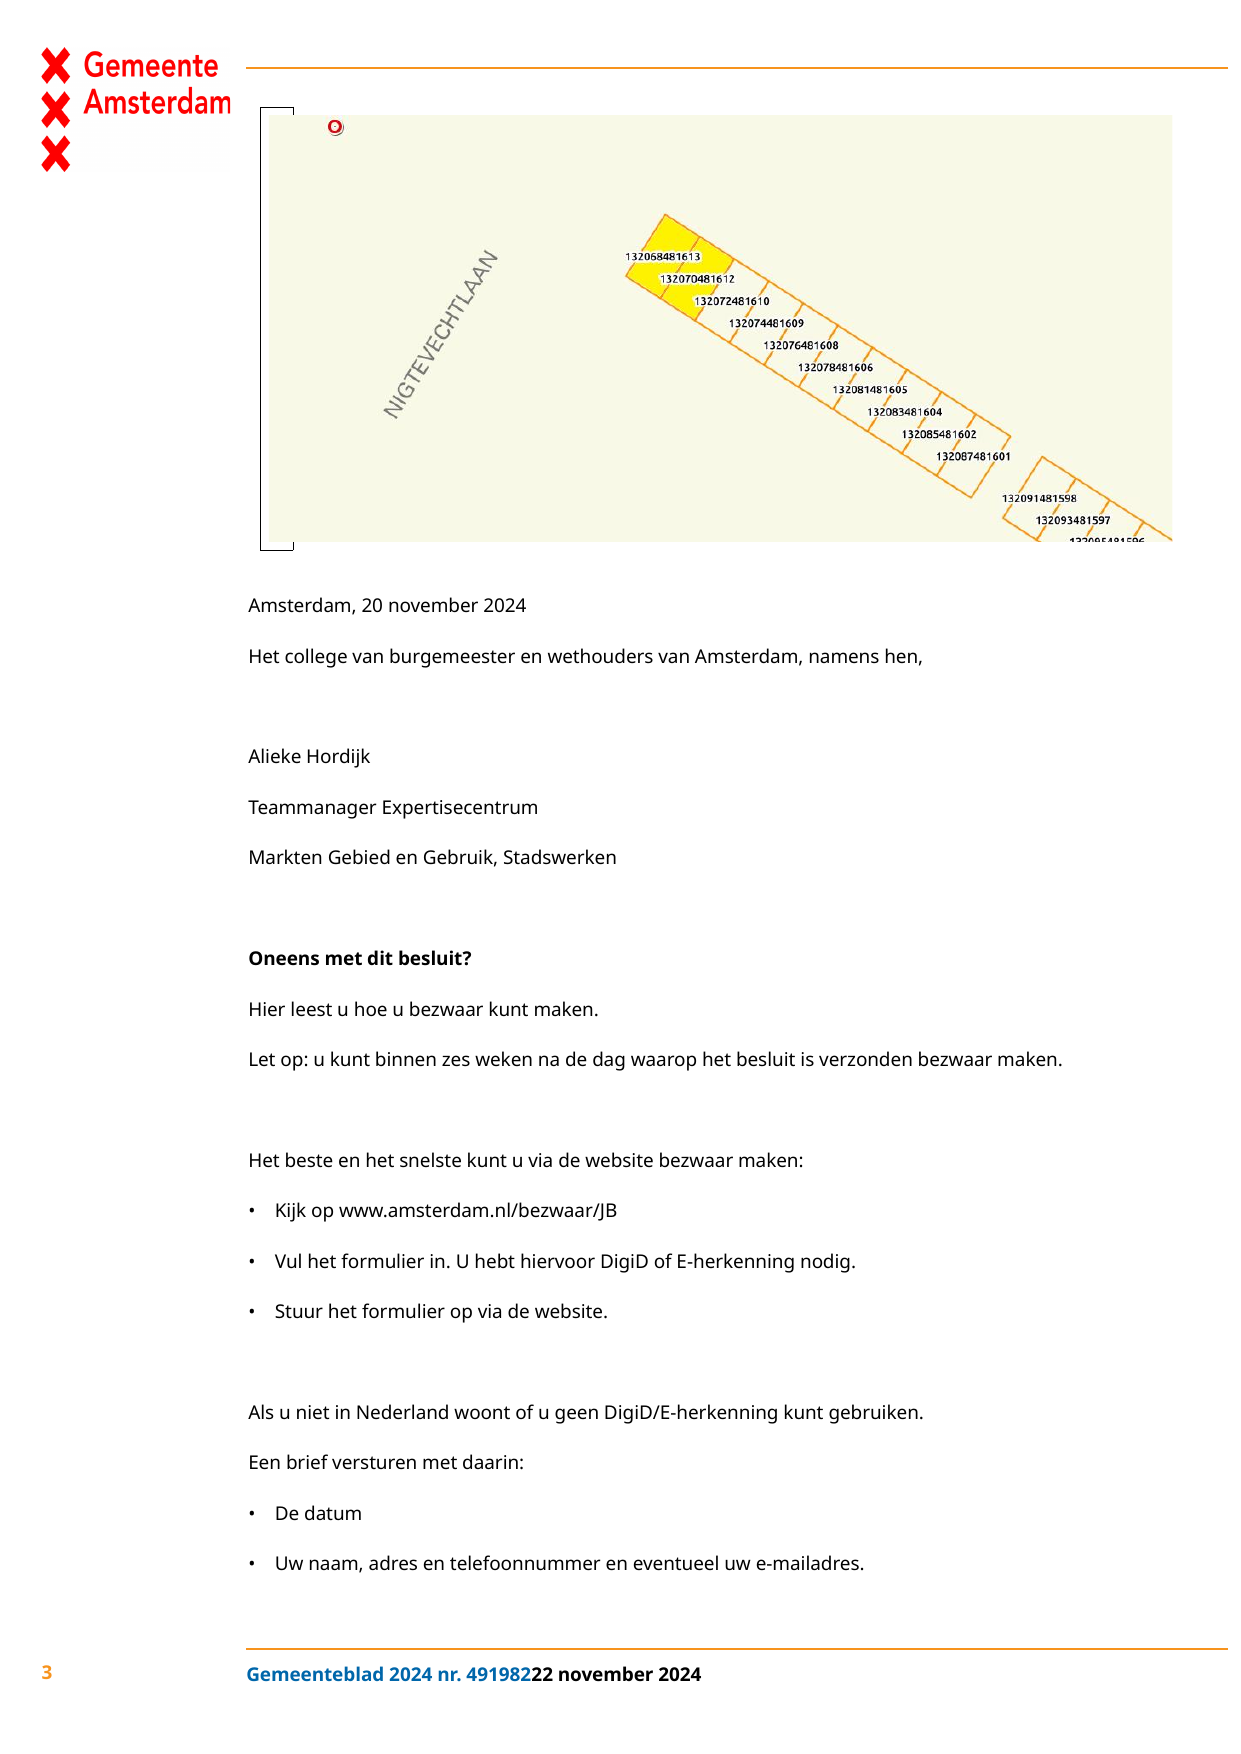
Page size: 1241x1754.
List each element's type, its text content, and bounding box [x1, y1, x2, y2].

text Let op: u kunt binnen zes weken na de dag waarop het besluit is verzonden bezwaar maken. [248, 1046, 1152, 1072]
text Alieke Hordijk [248, 744, 1152, 769]
text • Stuur het formulier op via de website. [248, 1298, 1152, 1324]
text Een brief versturen met daarin: [248, 1449, 1152, 1475]
text • Kijk op www.amsterdam.nl/bezwaar/JB [248, 1197, 1152, 1223]
text Oneens met dit besluit? [248, 945, 1152, 971]
picture [41, 47, 231, 172]
text • Uw naam, adres en telefoonnummer en eventueel uw e-mailadres. [248, 1550, 1152, 1576]
text Als u niet in Nederland woont of u geen DigiD/E-herkenning kunt gebruiken. [248, 1399, 1152, 1425]
text Teammanager Expertisecentrum [248, 794, 1152, 820]
text Hier leest u hoe u bezwaar kunt maken. [248, 996, 1152, 1021]
text Het beste en het snelste kunt u via de website bezwaar maken: [248, 1147, 1152, 1173]
text Het college van burgemeester en wethouders van Amsterdam, namens hen, [248, 643, 1152, 668]
picture [268, 115, 1173, 542]
text Markten Gebied en Gebruik, Stadswerken [248, 844, 1152, 870]
text • De datum [248, 1500, 1152, 1526]
text Amsterdam, 20 november 2024 [248, 592, 1152, 618]
text • Vul het formulier in. U hebt hiervoor DigiD of E-herkenning nodig. [248, 1248, 1152, 1273]
